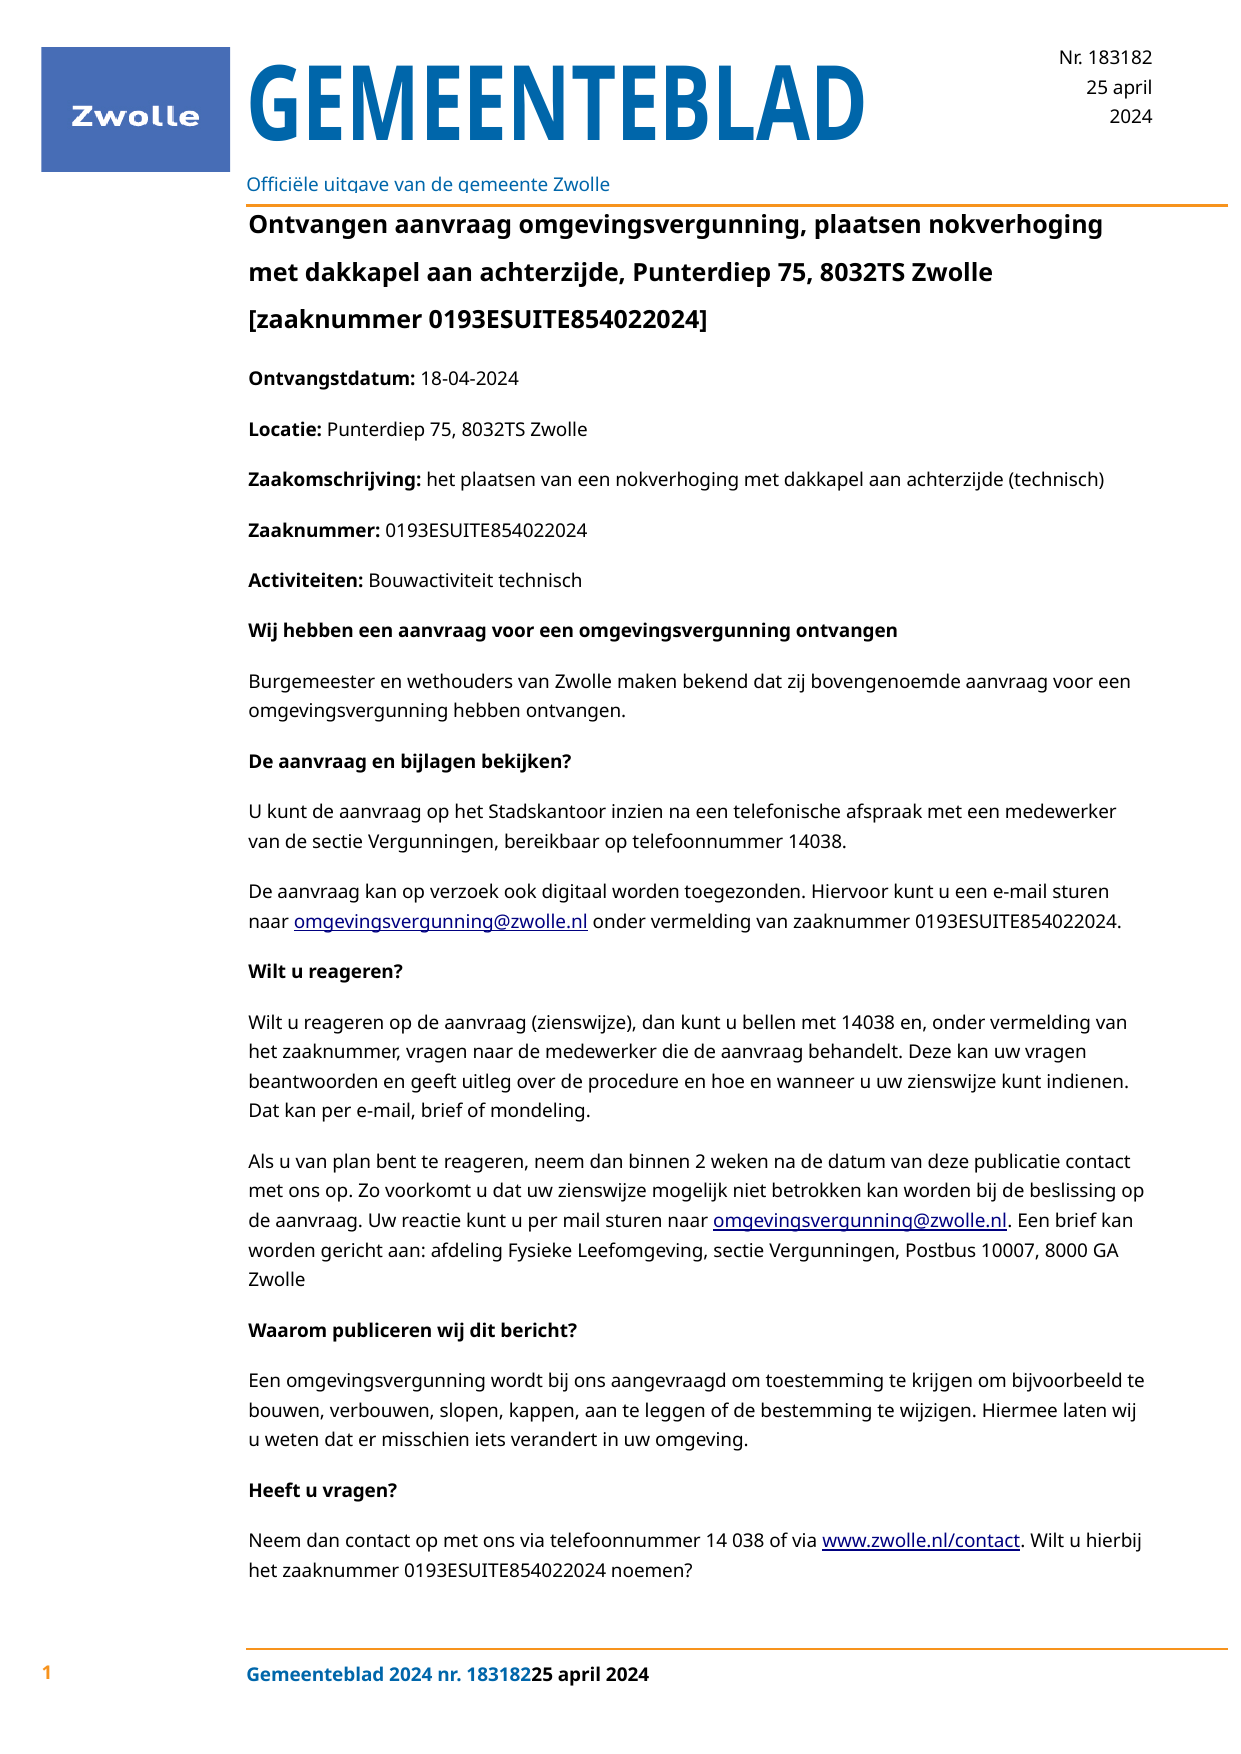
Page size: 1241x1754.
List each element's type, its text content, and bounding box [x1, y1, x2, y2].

text Locatie: Punterdiep 75, 8032TS Zwolle [248, 416, 1152, 442]
text U kunt de aanvraag op het Stadskantoor inzien na een telefonische afspraak met een medewerker van de sectie Vergunningen, bereikbaar op telefoonnummer 14038. [248, 798, 1152, 854]
text De aanvraag en bijlagen bekijken? [248, 748, 1152, 774]
text Ontvangstdatum: 18-04-2024 [248, 366, 1152, 391]
text Heeft u vragen? [248, 1477, 1152, 1502]
text De aanvraag kan op verzoek ook digitaal worden toegezonden. Hiervoor kunt u een e-mail sturen naar omgevingsvergunning@zwolle.nl onder vermelding van zaaknummer 0193ESUITE854022024. [248, 878, 1152, 934]
text Ontvangen aanvraag omgevingsvergunning, plaatsen nokverhoging met dakkapel aan achterzijde, Punterdiep 75, 8032TS Zwolle [zaaknummer 0193ESUITE854022024] [248, 207, 1152, 336]
text Burgemeester en wethouders van Zwolle maken bekend dat zij bovengenoemde aanvraag voor een omgevingsvergunning hebben ontvangen. [248, 668, 1152, 723]
text Zaakomschrijving: het plaatsen van een nokverhoging met dakkapel aan achterzijde (technisch) [248, 466, 1152, 492]
text Neem dan contact op met ons via telefoonnummer 14 038 of via www.zwolle.nl/contact. Wilt u hierbij het zaaknummer 0193ESUITE854022024 noemen? [248, 1527, 1152, 1582]
text Als u van plan bent te reageren, neem dan binnen 2 weken na de datum van deze publicatie contact met ons op. Zo voorkomt u dat uw zienswijze mogelijk niet betrokken kan worden bij de beslissing op de aanvraag. Uw reactie kunt u per mail sturen naar omgevingsvergunning@zwolle.nl. Een brief kan worden gericht aan: afdeling Fysieke Leefomgeving, sectie Vergunningen, Postbus 10007, 8000 GA Zwolle [248, 1148, 1152, 1292]
text Activiteiten: Bouwactiviteit technisch [248, 567, 1152, 593]
text Een omgevingsvergunning wordt bij ons aangevraagd om toestemming te krijgen om bijvoorbeeld te bouwen, verbouwen, slopen, kappen, aan te leggen of de bestemming te wijzigen. Hiermee laten wij u weten dat er misschien iets verandert in uw omgeving. [248, 1367, 1152, 1452]
text Wilt u reageren? [248, 958, 1152, 984]
picture [41, 47, 231, 172]
text Waarom publiceren wij dit bericht? [248, 1317, 1152, 1342]
text Zaaknummer: 0193ESUITE854022024 [248, 517, 1152, 542]
text Wilt u reageren op de aanvraag (zienswijze), dan kunt u bellen met 14038 en, onder vermelding van het zaaknummer, vragen naar de medewerker die de aanvraag behandelt. Deze kan uw vragen beantwoorden en geeft uitleg over de procedure en hoe en wanneer u uw zienswijze kunt indienen. Dat kan per e-mail, brief of mondeling. [248, 1009, 1152, 1123]
text Wij hebben een aanvraag voor een omgevingsvergunning ontvangen [248, 618, 1152, 643]
